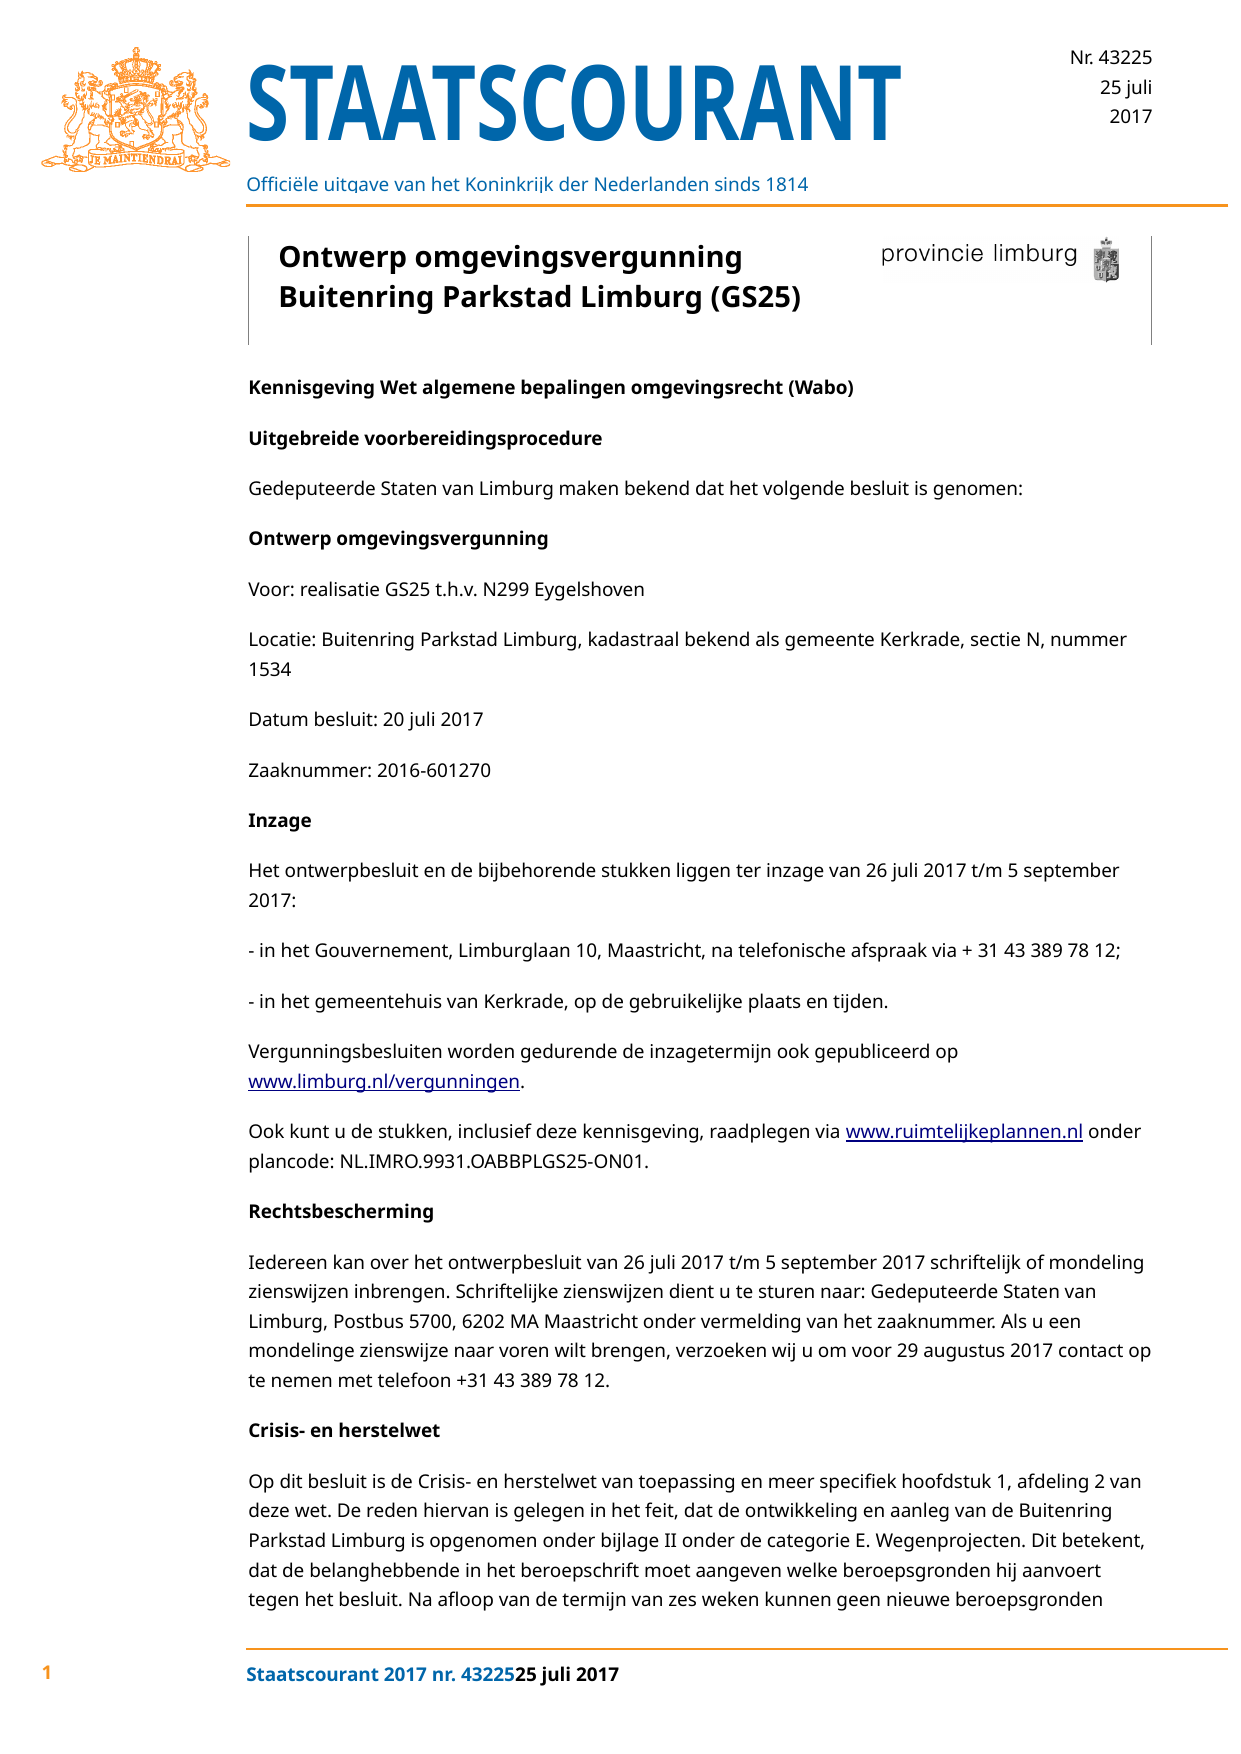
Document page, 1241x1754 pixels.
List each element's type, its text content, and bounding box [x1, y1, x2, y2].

text Inzage [248, 807, 1152, 833]
text Iedereen kan over het ontwerpbesluit van 26 juli 2017 t/m 5 september 2017 schriftelijk of mondeling zienswijzen inbrengen. Schriftelijke zienswijzen dient u te sturen naar: Gedeputeerde Staten van Limburg, Postbus 5700, 6202 MA Maastricht onder vermelding van het zaaknummer. Als u een mondelinge zienswijze naar voren wilt brengen, verzoeken wij u om voor 29 augustus 2017 contact op te nemen met telefoon +31 43 389 78 12. [248, 1249, 1152, 1393]
text Crisis- en herstelwet [248, 1418, 1152, 1443]
text - in het Gouvernement, Limburglaan 10, Maastricht, na telefonische afspraak via + 31 43 389 78 12; [248, 938, 1152, 963]
text Kennisgeving Wet algemene bepalingen omgevingsrecht (Wabo) [248, 374, 1152, 400]
picture [882, 236, 1119, 283]
picture [41, 47, 231, 172]
text Vergunningsbesluiten worden gedurende de inzagetermijn ook gepubliceerd op www.limburg.nl/vergunningen. [248, 1038, 1152, 1094]
text Datum besluit: 20 juli 2017 [248, 706, 1152, 732]
text Ontwerp omgevingsvergunning [248, 526, 1152, 551]
text Het ontwerpbesluit en de bijbehorende stukken liggen ter inzage van 26 juli 2017 t/m 5 september 2017: [248, 858, 1152, 913]
text Locatie: Buitenring Parkstad Limburg, kadastraal bekend als gemeente Kerkrade, sectie N, nummer 1534 [248, 626, 1152, 682]
text - in het gemeentehuis van Kerkrade, op de gebruikelijke plaats en tijden. [248, 988, 1152, 1014]
text Op dit besluit is de Crisis- en herstelwet van toepassing en meer specifiek hoofdstuk 1, afdeling 2 van deze wet. De reden hiervan is gelegen in het feit, dat de ontwikkeling en aanleg van de Buitenring Parkstad Limburg is opgenomen onder bijlage II onder de categorie E. Wegenprojecten. Dit betekent, dat de belanghebbende in het beroepschrift moet aangeven welke beroepsgronden hij aanvoert tegen het besluit. Na afloop van de termijn van zes weken kunnen geen nieuwe beroepsgronden [248, 1468, 1152, 1612]
table_header [850, 236, 1151, 345]
text Voor: realisatie GS25 t.h.v. N299 Eygelshoven [248, 576, 1152, 602]
text Zaaknummer: 2016-601270 [248, 757, 1152, 782]
text Ook kunt u de stukken, inclusief deze kennisgeving, raadplegen via www.ruimtelijkeplannen.nl onder plancode: NL.IMRO.9931.OABBPLGS25-ON01. [248, 1118, 1152, 1174]
text Uitgebreide voorbereidingsprocedure [248, 425, 1152, 450]
table_header Ontwerp omgevingsvergunning Buitenring Parkstad Limburg (GS25) [249, 236, 850, 345]
text Gedeputeerde Staten van Limburg maken bekend dat het volgende besluit is genomen: [248, 475, 1152, 501]
text Rechtsbescherming [248, 1198, 1152, 1224]
